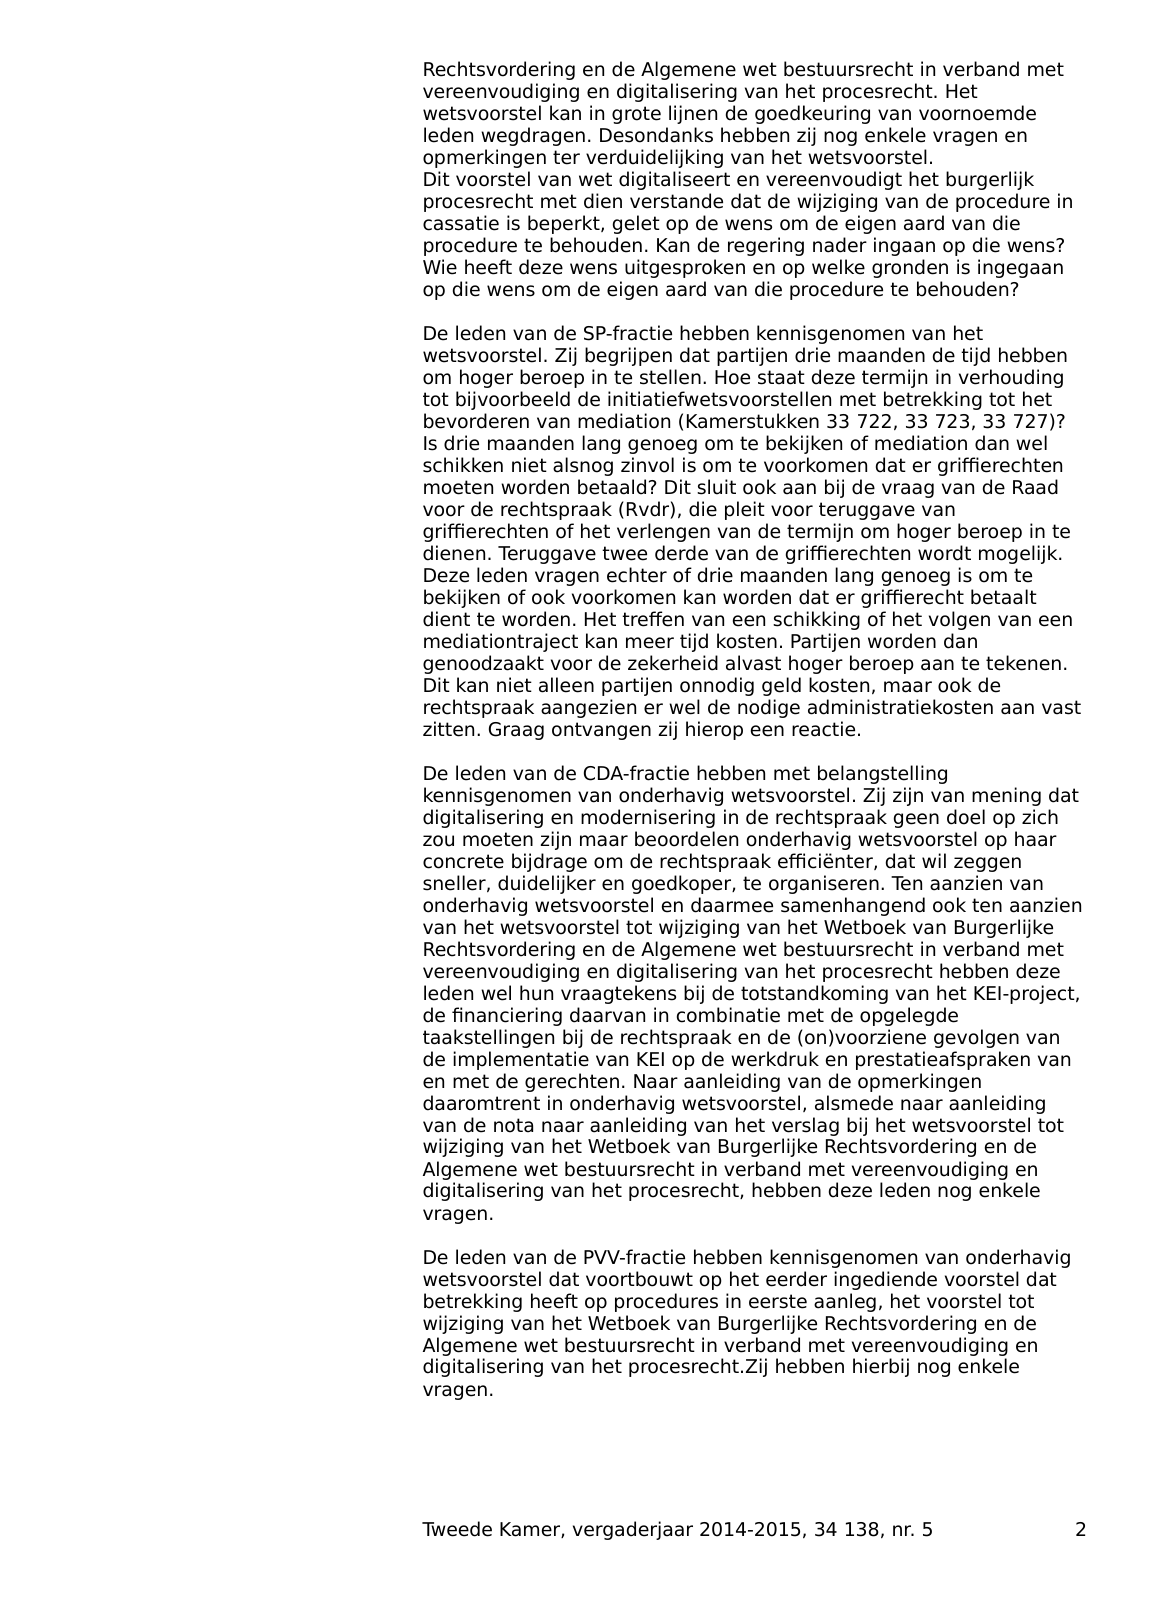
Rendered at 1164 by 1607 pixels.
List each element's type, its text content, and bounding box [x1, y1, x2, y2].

text Dit voorstel van wet digitaliseert en vereenvoudigt het burgerlijk procesrecht met dien verstande dat de wijziging van de procedure in cassatie is beperkt, gelet op de wens om de eigen aard van die procedure te behouden. Kan de regering nader ingaan op die wens? Wie heeft deze wens uitgesproken en op welke gronden is ingegaan op die wens om de eigen aard van die procedure te behouden? [422, 169, 1087, 301]
text De leden van de PVV-fractie hebben kennisgenomen van onderhavig wetsvoorstel dat voortbouwt op het eerder ingediende voorstel dat betrekking heeft op procedures in eerste aanleg, het voorstel tot wijziging van het Wetboek van Burgerlijke Rechtsvordering en de Algemene wet bestuursrecht in verband met vereenvoudiging en digitalisering van het procesrecht.Zij hebben hierbij nog enkele vragen. [422, 1247, 1087, 1400]
text Rechtsvordering en de Algemene wet bestuursrecht in verband met vereenvoudiging en digitalisering van het procesrecht. Het wetsvoorstel kan in grote lijnen de goedkeuring van voornoemde leden wegdragen. Desondanks hebben zij nog enkele vragen en opmerkingen ter verduidelijking van het wetsvoorstel. [422, 59, 1087, 169]
text De leden van de SP-fractie hebben kennisgenomen van het wetsvoorstel. Zij begrijpen dat partijen drie maanden de tijd hebben om hoger beroep in te stellen. Hoe staat deze termijn in verhouding tot bijvoorbeeld de initiatiefwetsvoorstellen met betrekking tot het bevorderen van mediation (Kamerstukken 33 722, 33 723, 33 727)? Is drie maanden lang genoeg om te bekijken of mediation dan wel schikken niet alsnog zinvol is om te voorkomen dat er griffierechten moeten worden betaald? Dit sluit ook aan bij de vraag van de Raad voor de rechtspraak (Rvdr), die pleit voor teruggave van griffierechten of het verlengen van de termijn om hoger beroep in te dienen. Teruggave twee derde van de griffierechten wordt mogelijk. Deze leden vragen echter of drie maanden lang genoeg is om te bekijken of ook voorkomen kan worden dat er griffierecht betaalt dient te worden. Het treffen van een schikking of het volgen van een mediationtraject kan meer tijd kosten. Partijen worden dan genoodzaakt voor de zekerheid alvast hoger beroep aan te tekenen. Dit kan niet alleen partijen onnodig geld kosten, maar ook de rechtspraak aangezien er wel de nodige administratiekosten aan vast zitten. Graag ontvangen zij hierop een reactie. [422, 323, 1087, 741]
text De leden van de CDA-fractie hebben met belangstelling kennisgenomen van onderhavig wetsvoorstel. Zij zijn van mening dat digitalisering en modernisering in de rechtspraak geen doel op zich zou moeten zijn maar beoordelen onderhavig wetsvoorstel op haar concrete bijdrage om de rechtspraak efficiënter, dat wil zeggen sneller, duidelijker en goedkoper, te organiseren. Ten aanzien van onderhavig wetsvoorstel en daarmee samenhangend ook ten aanzien van het wetsvoorstel tot wijziging van het Wetboek van Burgerlijke Rechtsvordering en de Algemene wet bestuursrecht in verband met vereenvoudiging en digitalisering van het procesrecht hebben deze leden wel hun vraagtekens bij de totstandkoming van het KEI-project, de financiering daarvan in combinatie met de opgelegde taakstellingen bij de rechtspraak en de (on)voorziene gevolgen van de implementatie van KEI op de werkdruk en prestatieafspraken van en met de gerechten. Naar aanleiding van de opmerkingen daaromtrent in onderhavig wetsvoorstel, alsmede naar aanleiding van de nota naar aanleiding van het verslag bij het wetsvoorstel tot wijziging van het Wetboek van Burgerlijke Rechtsvordering en de Algemene wet bestuursrecht in verband met vereenvoudiging en digitalisering van het procesrecht, hebben deze leden nog enkele vragen. [422, 763, 1087, 1224]
